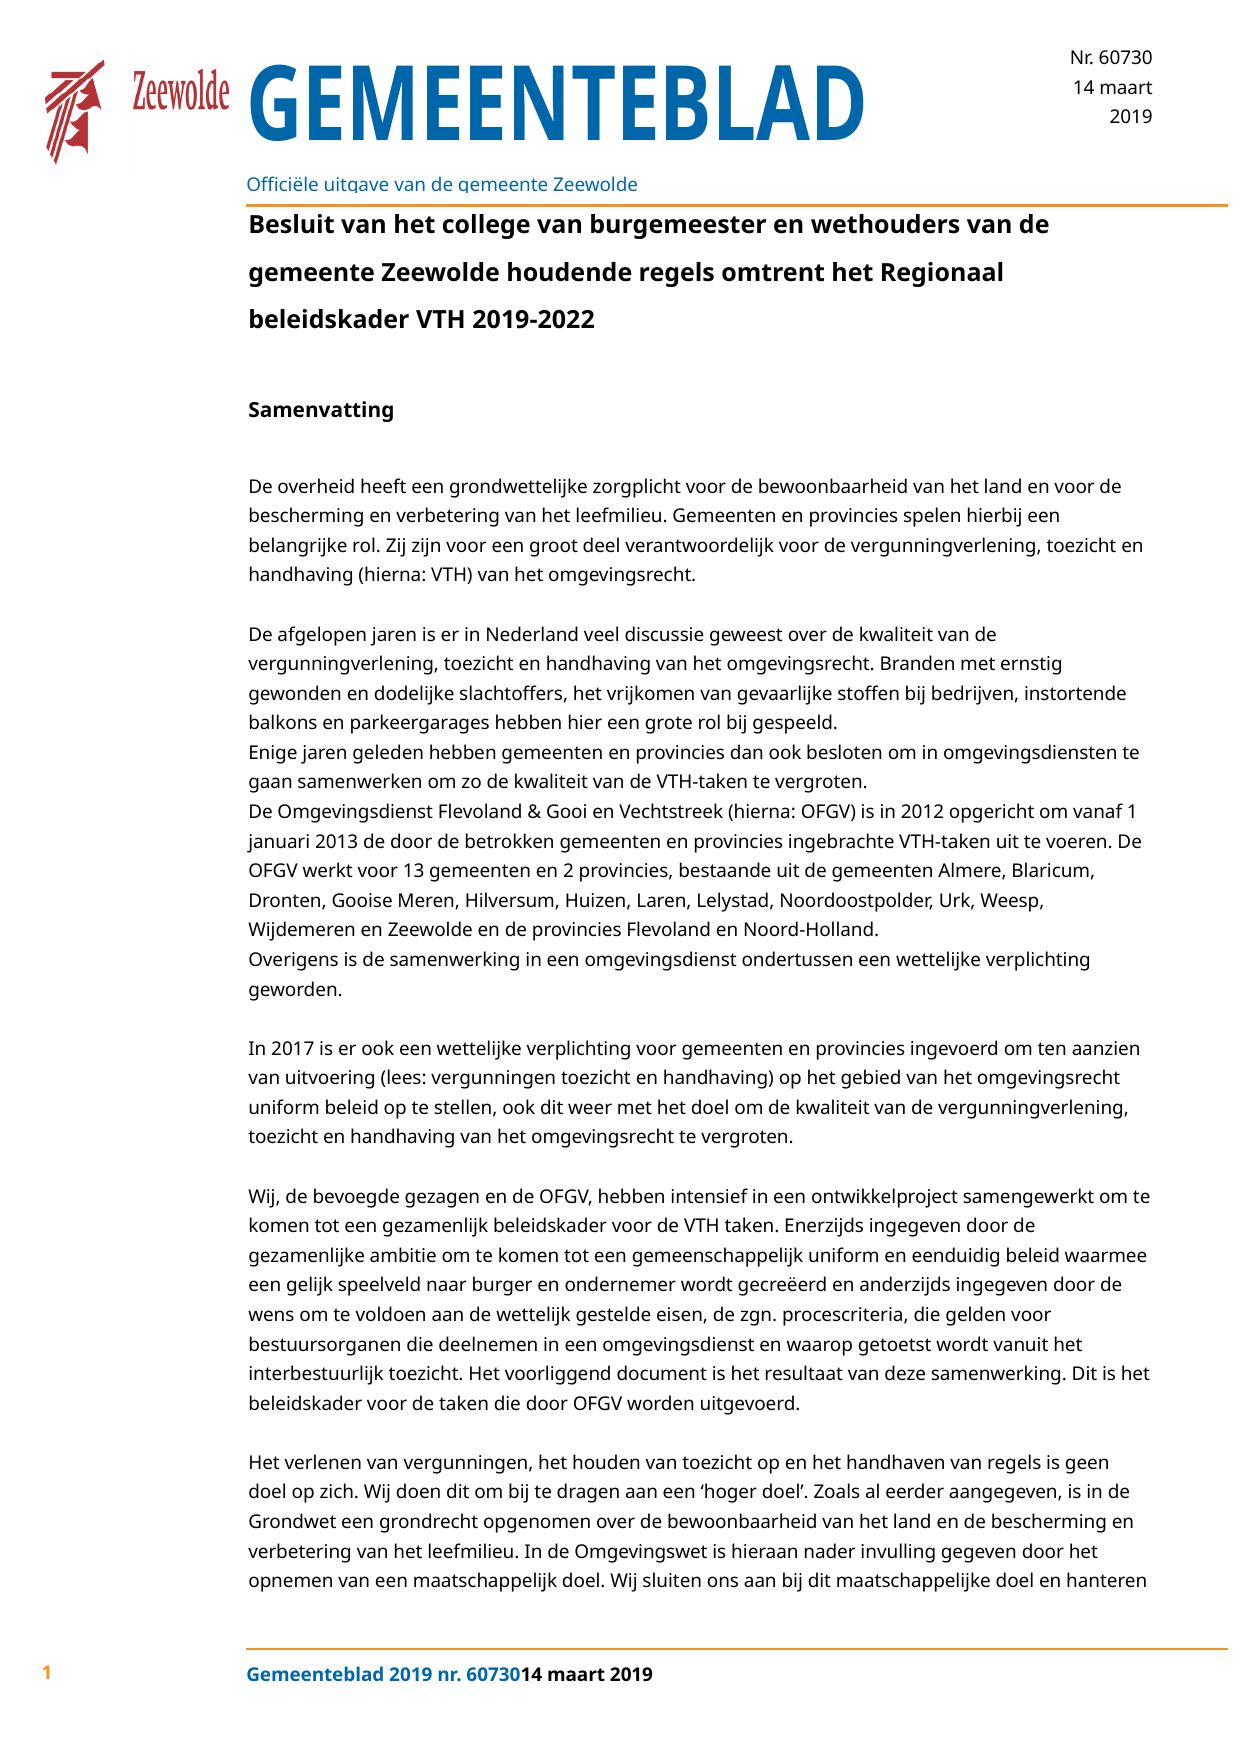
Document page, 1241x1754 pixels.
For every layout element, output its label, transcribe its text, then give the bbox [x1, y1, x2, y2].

text Samenvatting [248, 395, 1152, 423]
text Besluit van het college van burgemeester en wethouders van de gemeente Zeewolde houdende regels omtrent het Regionaal beleidskader VTH 2019-2022 [248, 207, 1152, 336]
text Overigens is de samenwerking in een omgevingsdienst ondertussen een wettelijke verplichting geworden. [248, 946, 1152, 1001]
text Wij, de bevoegde gezagen en de OFGV, hebben intensief in een ontwikkelproject samengewerkt om te komen tot een gezamenlijk beleidskader voor de VTH taken. Enerzijds ingegeven door de gezamenlijke ambitie om te komen tot een gemeenschappelijk uniform en eenduidig beleid waarmee een gelijk speelveld naar burger en ondernemer wordt gecreëerd en anderzijds ingegeven door de wens om te voldoen aan de wettelijk gestelde eisen, de zgn. procescriteria, die gelden voor bestuursorganen die deelnemen in een omgevingsdienst en waarop getoetst wordt vanuit het interbestuurlijk toezicht. Het voorliggend document is het resultaat van deze samenwerking. Dit is het beleidskader voor de taken die door OFGV worden uitgevoerd. [248, 1183, 1152, 1416]
picture [41, 47, 231, 172]
text Het verlenen van vergunningen, het houden van toezicht op en het handhaven van regels is geen doel op zich. Wij doen dit om bij te dragen aan een ‘hoger doel’. Zoals al eerder aangegeven, is in de Grondwet een grondrecht opgenomen over de bewoonbaarheid van het land en de bescherming en verbetering van het leefmilieu. In de Omgevingswet is hieraan nader invulling gegeven door het opnemen van een maatschappelijk doel. Wij sluiten ons aan bij dit maatschappelijke doel en hanteren [248, 1449, 1152, 1593]
text In 2017 is er ook een wettelijke verplichting voor gemeenten en provincies ingevoerd om ten aanzien van uitvoering (lees: vergunningen toezicht en handhaving) op het gebied van het omgevingsrecht uniform beleid op te stellen, ook dit weer met het doel om de kwaliteit van de vergunningverlening, toezicht en handhaving van het omgevingsrecht te vergroten. [248, 1035, 1152, 1149]
text De afgelopen jaren is er in Nederland veel discussie geweest over de kwaliteit van de vergunningverlening, toezicht en handhaving van het omgevingsrecht. Branden met ernstig gewonden en dodelijke slachtoffers, het vrijkomen van gevaarlijke stoffen bij bedrijven, instortende balkons en parkeergarages hebben hier een grote rol bij gespeeld. [248, 621, 1152, 735]
text Enige jaren geleden hebben gemeenten en provincies dan ook besloten om in omgevingsdiensten te gaan samenwerken om zo de kwaliteit van de VTH-taken te vergroten. [248, 739, 1152, 794]
text De overheid heeft een grondwettelijke zorgplicht voor de bewoonbaarheid van het land en voor de bescherming en verbetering van het leefmilieu. Gemeenten en provincies spelen hierbij een belangrijke rol. Zij zijn voor een groot deel verantwoordelijk voor de vergunningverlening, toezicht en handhaving (hierna: VTH) van het omgevingsrecht. [248, 473, 1152, 587]
text De Omgevingsdienst Flevoland & Gooi en Vechtstreek (hierna: OFGV) is in 2012 opgericht om vanaf 1 januari 2013 de door de betrokken gemeenten en provincies ingebrachte VTH-taken uit te voeren. De OFGV werkt voor 13 gemeenten en 2 provincies, bestaande uit de gemeenten Almere, Blaricum, Dronten, Gooise Meren, Hilversum, Huizen, Laren, Lelystad, Noordoostpolder, Urk, Weesp, Wijdemeren en Zeewolde en de provincies Flevoland en Noord-Holland. [248, 798, 1152, 942]
